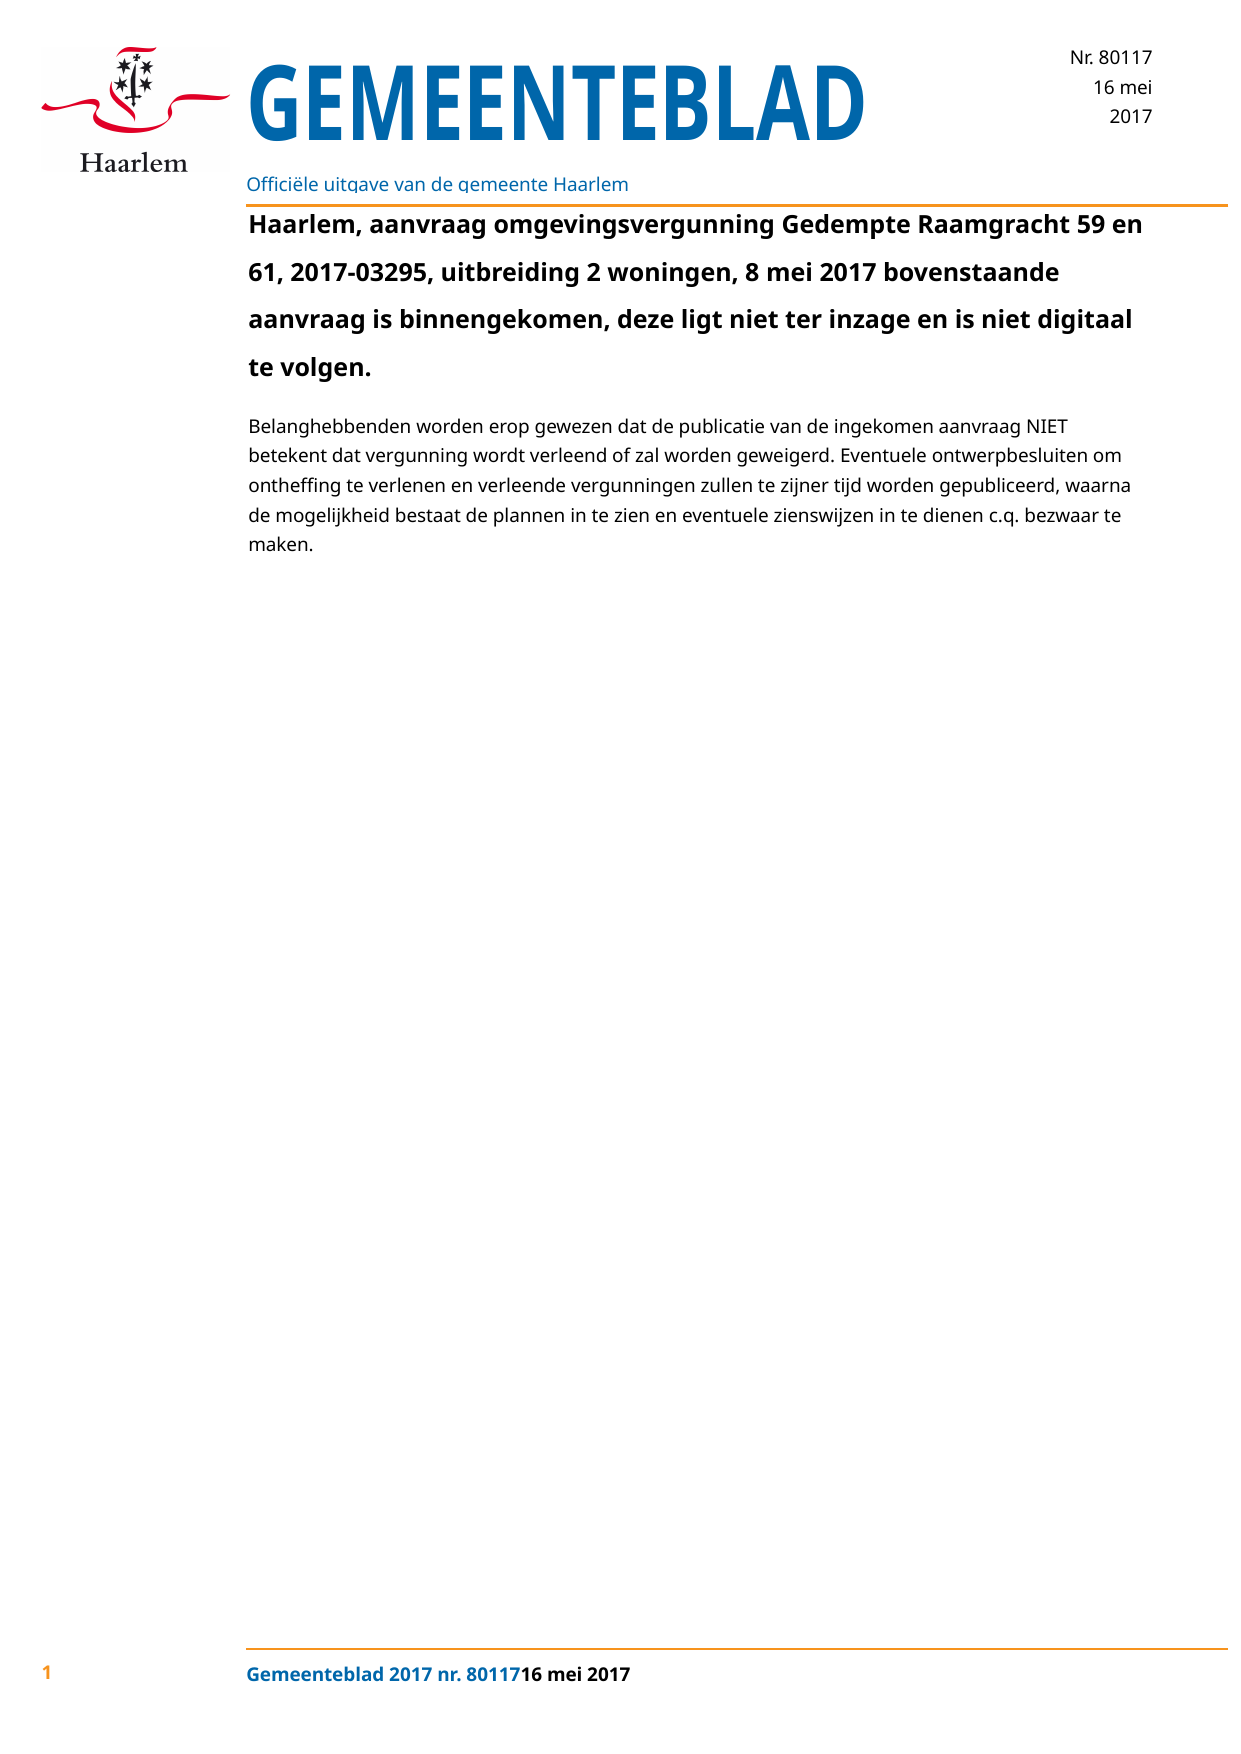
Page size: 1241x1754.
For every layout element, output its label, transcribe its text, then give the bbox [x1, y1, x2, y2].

picture [41, 47, 231, 172]
text Belanghebbenden worden erop gewezen dat de publicatie van de ingekomen aanvraag NIET betekent dat vergunning wordt verleend of zal worden geweigerd. Eventuele ontwerpbesluiten om ontheffing te verlenen en verleende vergunningen zullen te zijner tijd worden gepubliceerd, waarna de mogelijkheid bestaat de plannen in te zien en eventuele zienswijzen in te dienen c.q. bezwaar te maken. [248, 413, 1152, 557]
text Haarlem, aanvraag omgevingsvergunning Gedempte Raamgracht 59 en 61, 2017-03295, uitbreiding 2 woningen, 8 mei 2017 bovenstaande aanvraag is binnengekomen, deze ligt niet ter inzage en is niet digitaal te volgen. [248, 207, 1152, 384]
